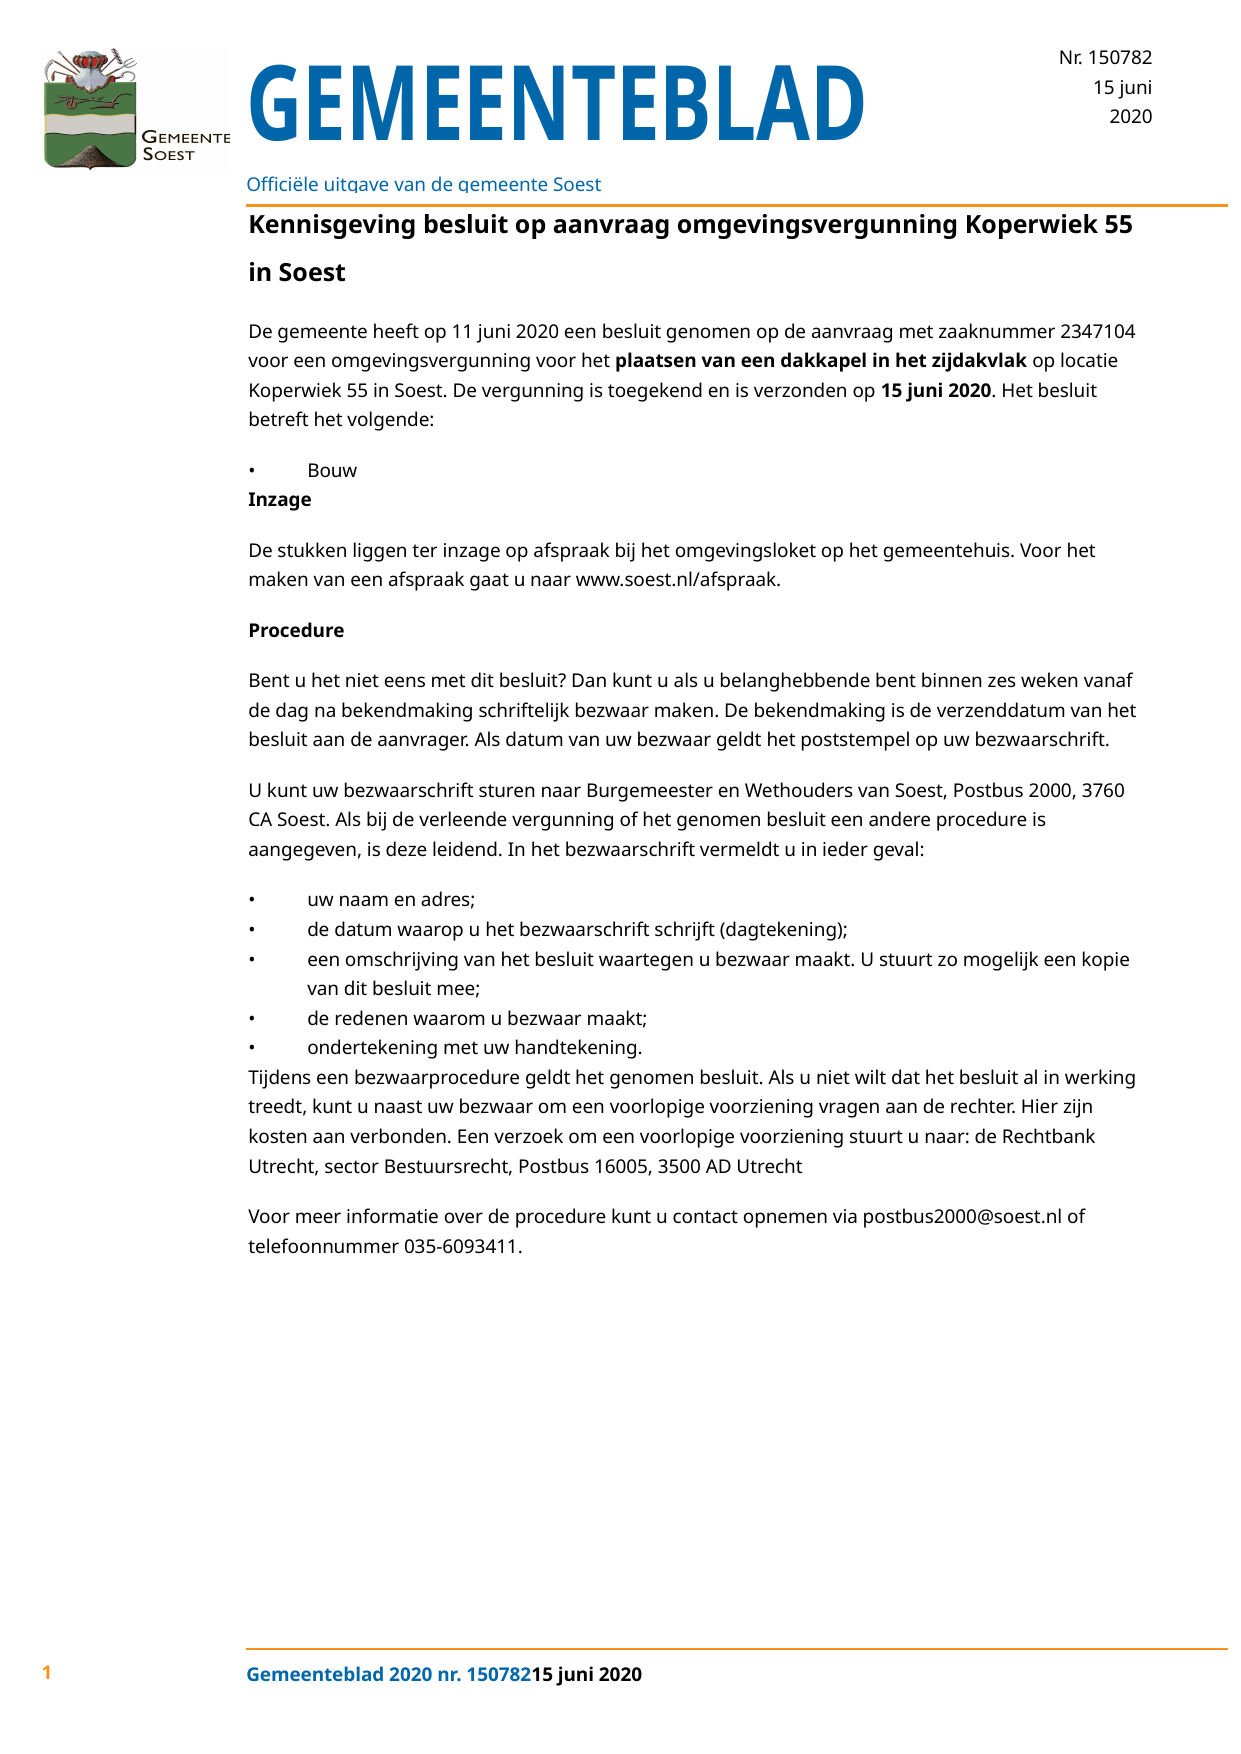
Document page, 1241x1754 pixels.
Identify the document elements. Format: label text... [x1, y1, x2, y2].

text Bent u het niet eens met dit besluit? Dan kunt u als u belanghebbende bent binnen zes weken vanaf de dag na bekendmaking schriftelijk bezwaar maken. De bekendmaking is de verzenddatum van het besluit aan de aanvrager. Als datum van uw bezwaar geldt het poststempel op uw bezwaarschrift. [248, 667, 1152, 752]
text Tijdens een bezwaarprocedure geldt het genomen besluit. Als u niet wilt dat het besluit al in werking treedt, kunt u naast uw bezwaar om een voorlopige voorziening vragen aan de rechter. Hier zijn kosten aan verbonden. Een verzoek om een voorlopige voorziening stuurt u naar: de Rechtbank Utrecht, sector Bestuursrecht, Postbus 16005, 3500 AD Utrecht [248, 1064, 1152, 1179]
text Inzage [248, 487, 1152, 512]
list de datum waarop u het bezwaarschrift schrijft (dagtekening); [248, 916, 1152, 942]
text Kennisgeving besluit op aanvraag omgevingsvergunning Koperwiek 55 in Soest [248, 207, 1152, 288]
list uw naam en adres; [248, 887, 1152, 912]
list de redenen waarom u bezwaar maakt; [248, 1005, 1152, 1031]
text U kunt uw bezwaarschrift sturen naar Burgemeester en Wethouders van Soest, Postbus 2000, 3760 CA Soest. Als bij de verleende vergunning of het genomen besluit een andere procedure is aangegeven, is deze leidend. In het bezwaarschrift vermeldt u in ieder geval: [248, 777, 1152, 862]
list ondertekening met uw handtekening. [248, 1034, 1152, 1060]
text Procedure [248, 617, 1152, 643]
text Voor meer informatie over de procedure kunt u contact opnemen via postbus2000@soest.nl of telefoonnummer 035-6093411. [248, 1203, 1152, 1259]
picture [41, 47, 231, 172]
list een omschrijving van het besluit waartegen u bezwaar maakt. U stuurt zo mogelijk een kopie van dit besluit mee; [248, 946, 1152, 1001]
list Bouw [248, 457, 1152, 483]
text De stukken liggen ter inzage op afspraak bij het omgevingsloket op het gemeentehuis. Voor het maken van een afspraak gaat u naar www.soest.nl/afspraak. [248, 537, 1152, 592]
text De gemeente heeft op 11 juni 2020 een besluit genomen op de aanvraag met zaaknummer 2347104 voor een omgevingsvergunning voor het plaatsen van een dakkapel in het zijdakvlak op locatie Koperwiek 55 in Soest. De vergunning is toegekend en is verzonden op 15 juni 2020. Het besluit betreft het volgende: [248, 318, 1152, 432]
